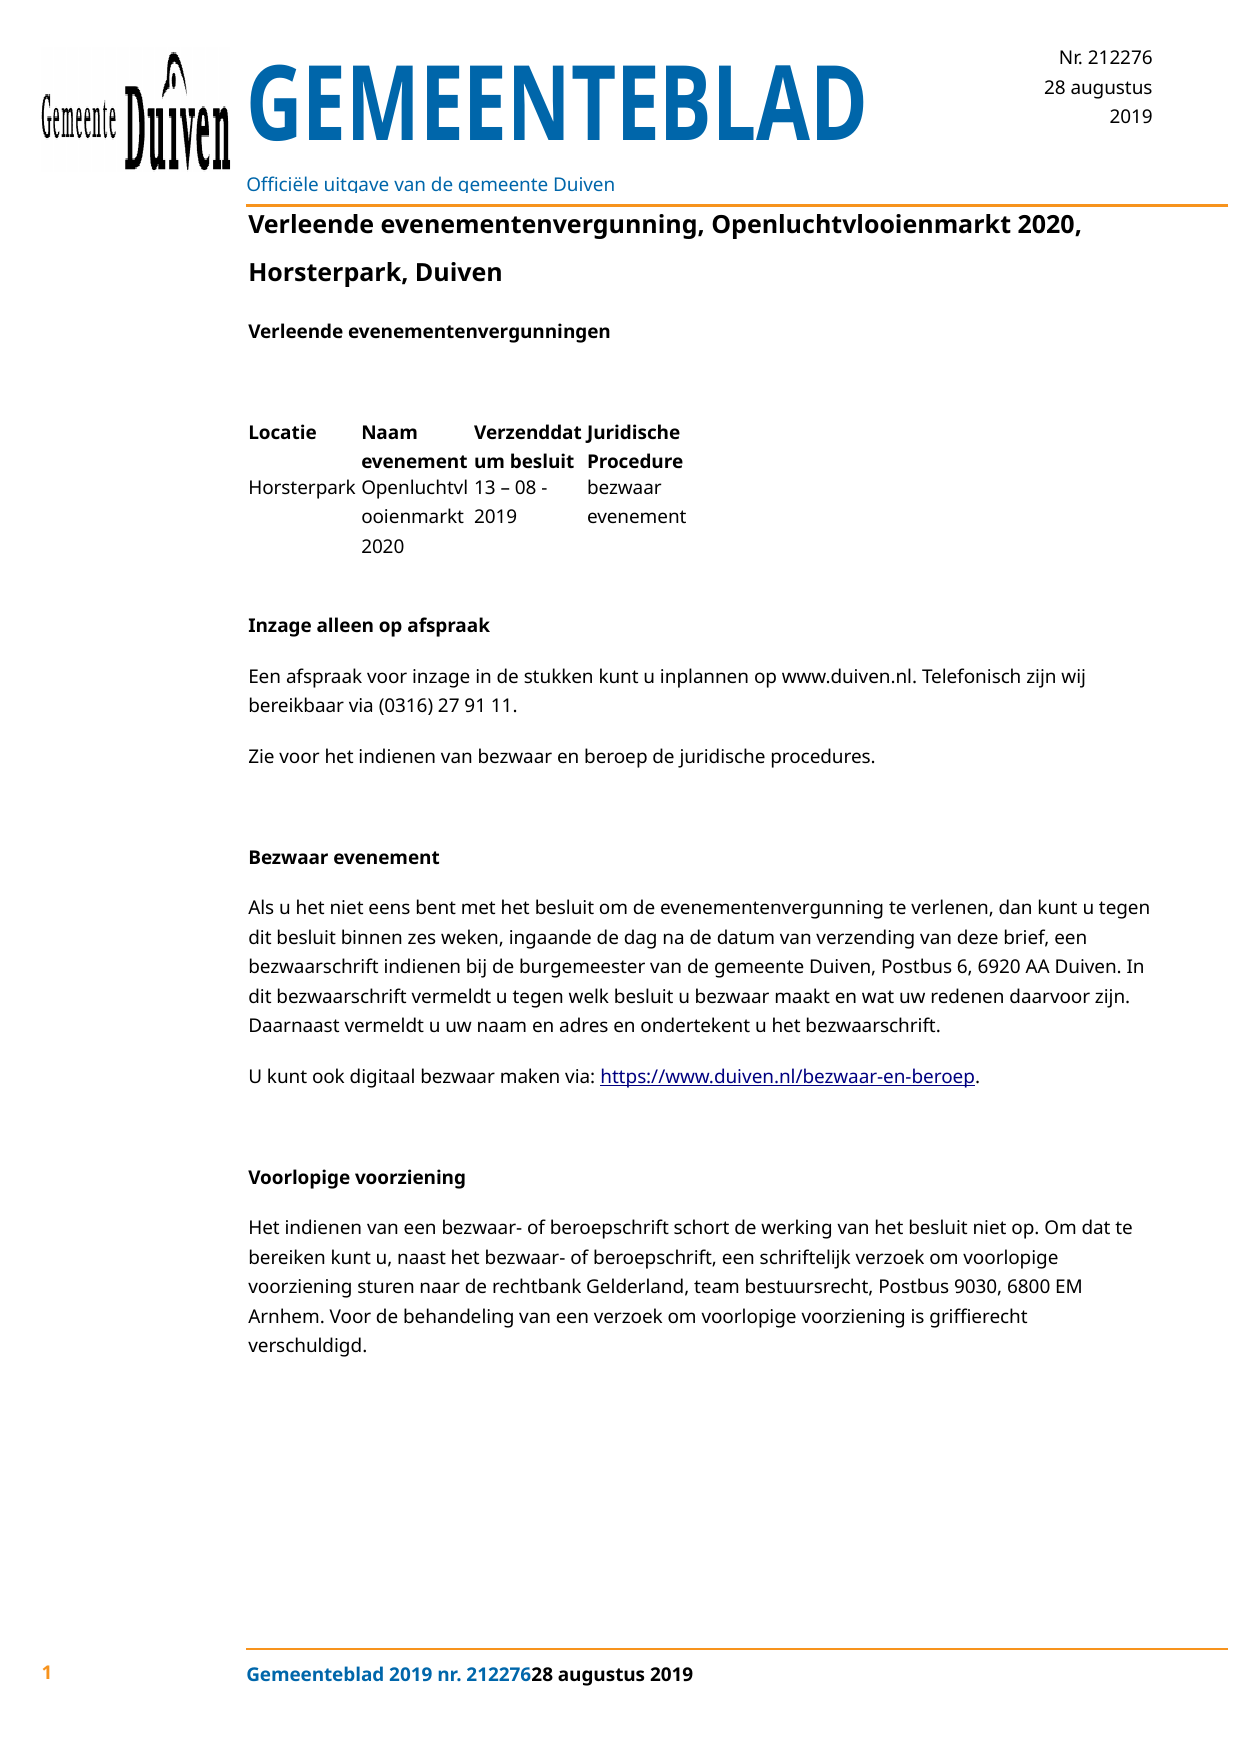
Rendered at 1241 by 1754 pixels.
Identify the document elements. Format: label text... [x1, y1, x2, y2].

text Inzage alleen op afspraak [248, 613, 1152, 638]
table_header Locatie [248, 419, 361, 474]
table_cell bezwaar evenement [587, 474, 700, 559]
text Verleende evenementenvergunning, Openluchtvlooienmarkt 2020, Horsterpark, Duiven [248, 207, 1152, 288]
table_cell Openluchtvlooienmarkt 2020 [361, 474, 474, 559]
picture [41, 47, 231, 172]
table_cell Horsterpark [248, 474, 361, 559]
text Voorlopige voorziening [248, 1164, 1152, 1190]
table_header Juridische Procedure [587, 419, 700, 474]
text Verleende evenementenvergunningen [248, 318, 1152, 344]
table_header Verzenddatum besluit [474, 419, 587, 474]
text U kunt ook digitaal bezwaar maken via: https://www.duiven.nl/bezwaar-en-beroep. [248, 1063, 1152, 1089]
table_header Naam evenement [361, 419, 474, 474]
text Bezwaar evenement [248, 844, 1152, 870]
text Als u het niet eens bent met het besluit om de evenementenvergunning te verlenen, dan kunt u tegen dit besluit binnen zes weken, ingaande de dag na de datum van verzending van deze brief, een bezwaarschrift indienen bij de burgemeester van de gemeente Duiven, Postbus 6, 6920 AA Duiven. In dit bezwaarschrift vermeldt u tegen welk besluit u bezwaar maakt en wat uw redenen daarvoor zijn. Daarnaast vermeldt u uw naam en adres en ondertekent u het bezwaarschrift. [248, 894, 1152, 1038]
table_cell 13 – 08 - 2019 [474, 474, 587, 559]
text Een afspraak voor inzage in de stukken kunt u inplannen op www.duiven.nl. Telefonisch zijn wij bereikbaar via (0316) 27 91 11. [248, 663, 1152, 718]
text Het indienen van een bezwaar- of beroepschrift schort de werking van het besluit niet op. Om dat te bereiken kunt u, naast het bezwaar- of beroepschrift, een schriftelijk verzoek om voorlopige voorziening sturen naar de rechtbank Gelderland, team bestuursrecht, Postbus 9030, 6800 EM Arnhem. Voor de behandeling van een verzoek om voorlopige voorziening is griffierecht verschuldigd. [248, 1214, 1152, 1358]
text Zie voor het indienen van bezwaar en beroep de juridische procedures. [248, 743, 1152, 769]
